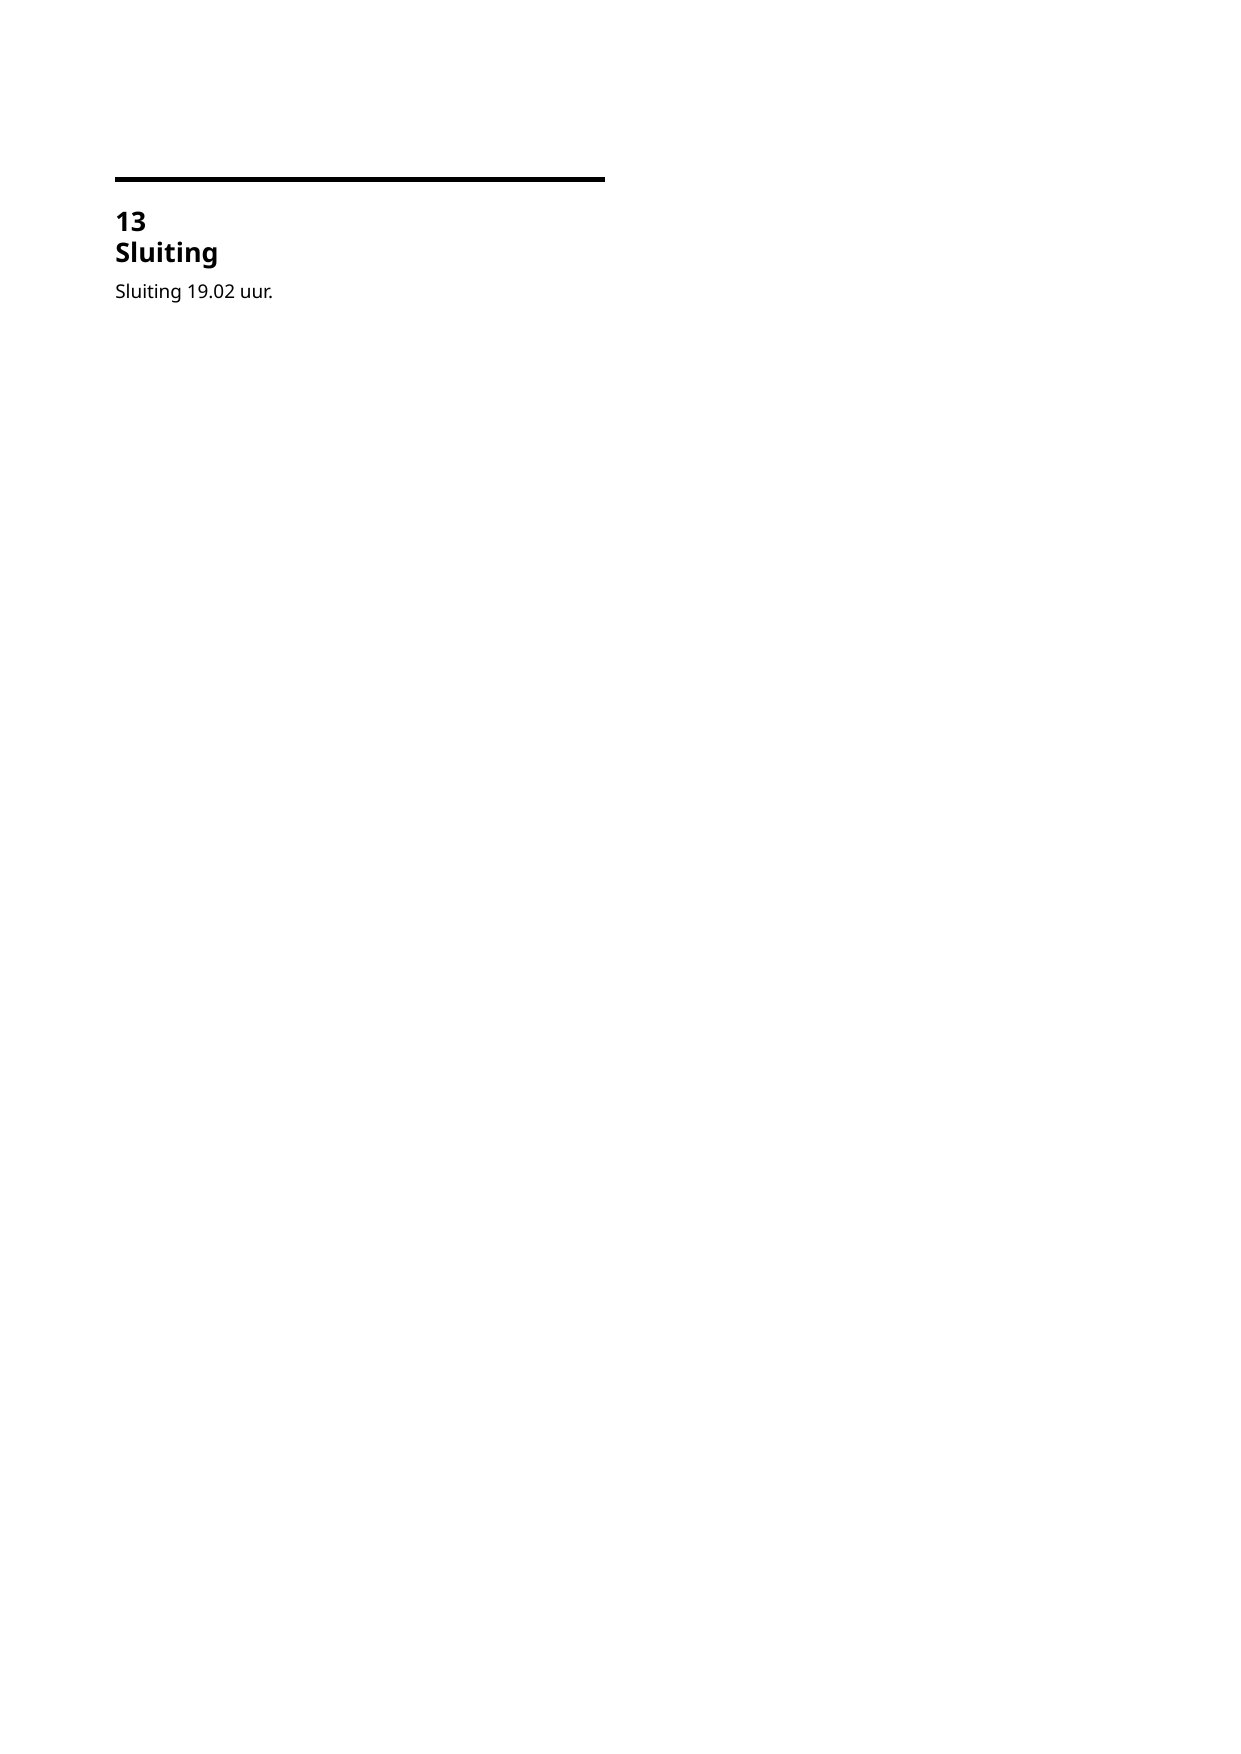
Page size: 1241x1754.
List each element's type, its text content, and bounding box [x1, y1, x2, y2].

text Sluiting [115, 239, 605, 283]
text 13 [115, 203, 605, 239]
text Sluiting 19.02 uur. [115, 283, 605, 302]
